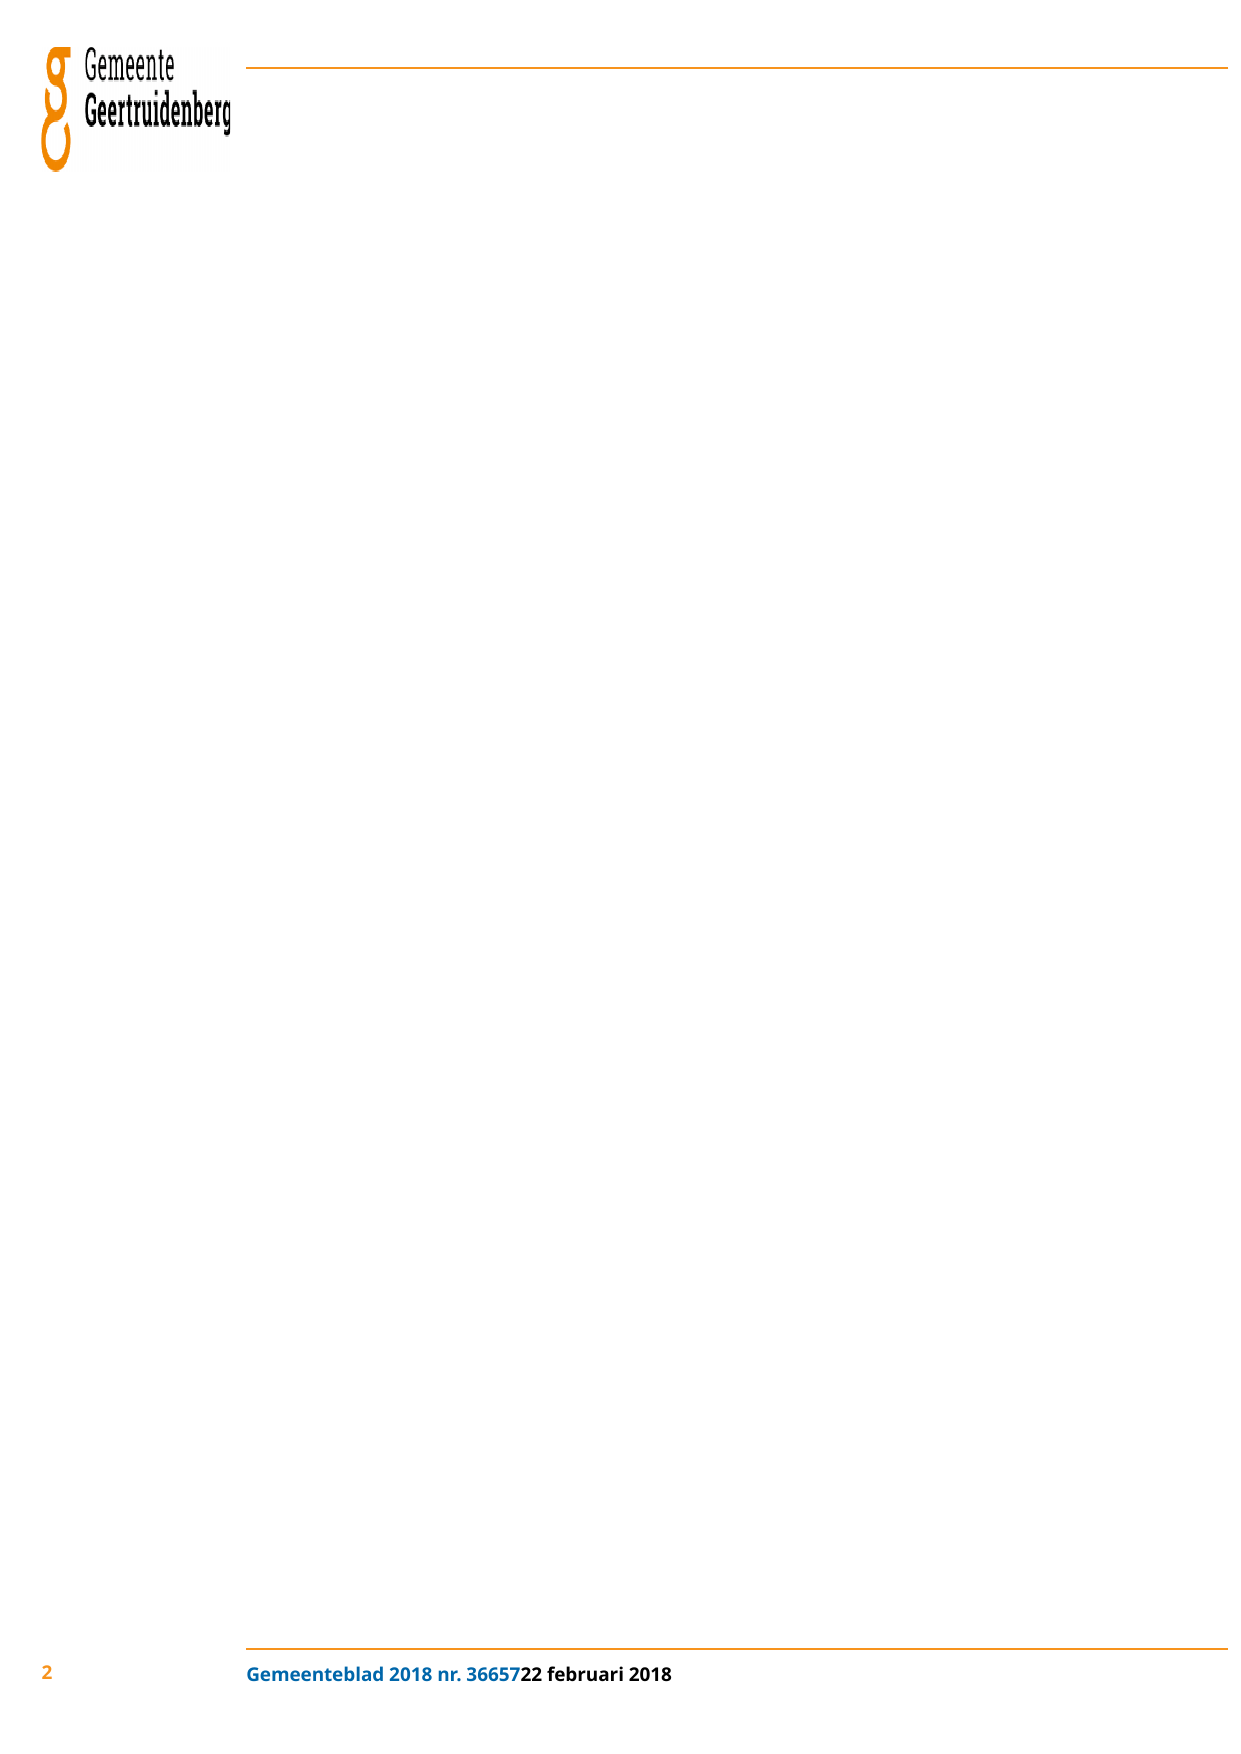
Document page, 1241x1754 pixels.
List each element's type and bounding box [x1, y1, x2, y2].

picture [41, 47, 231, 172]
